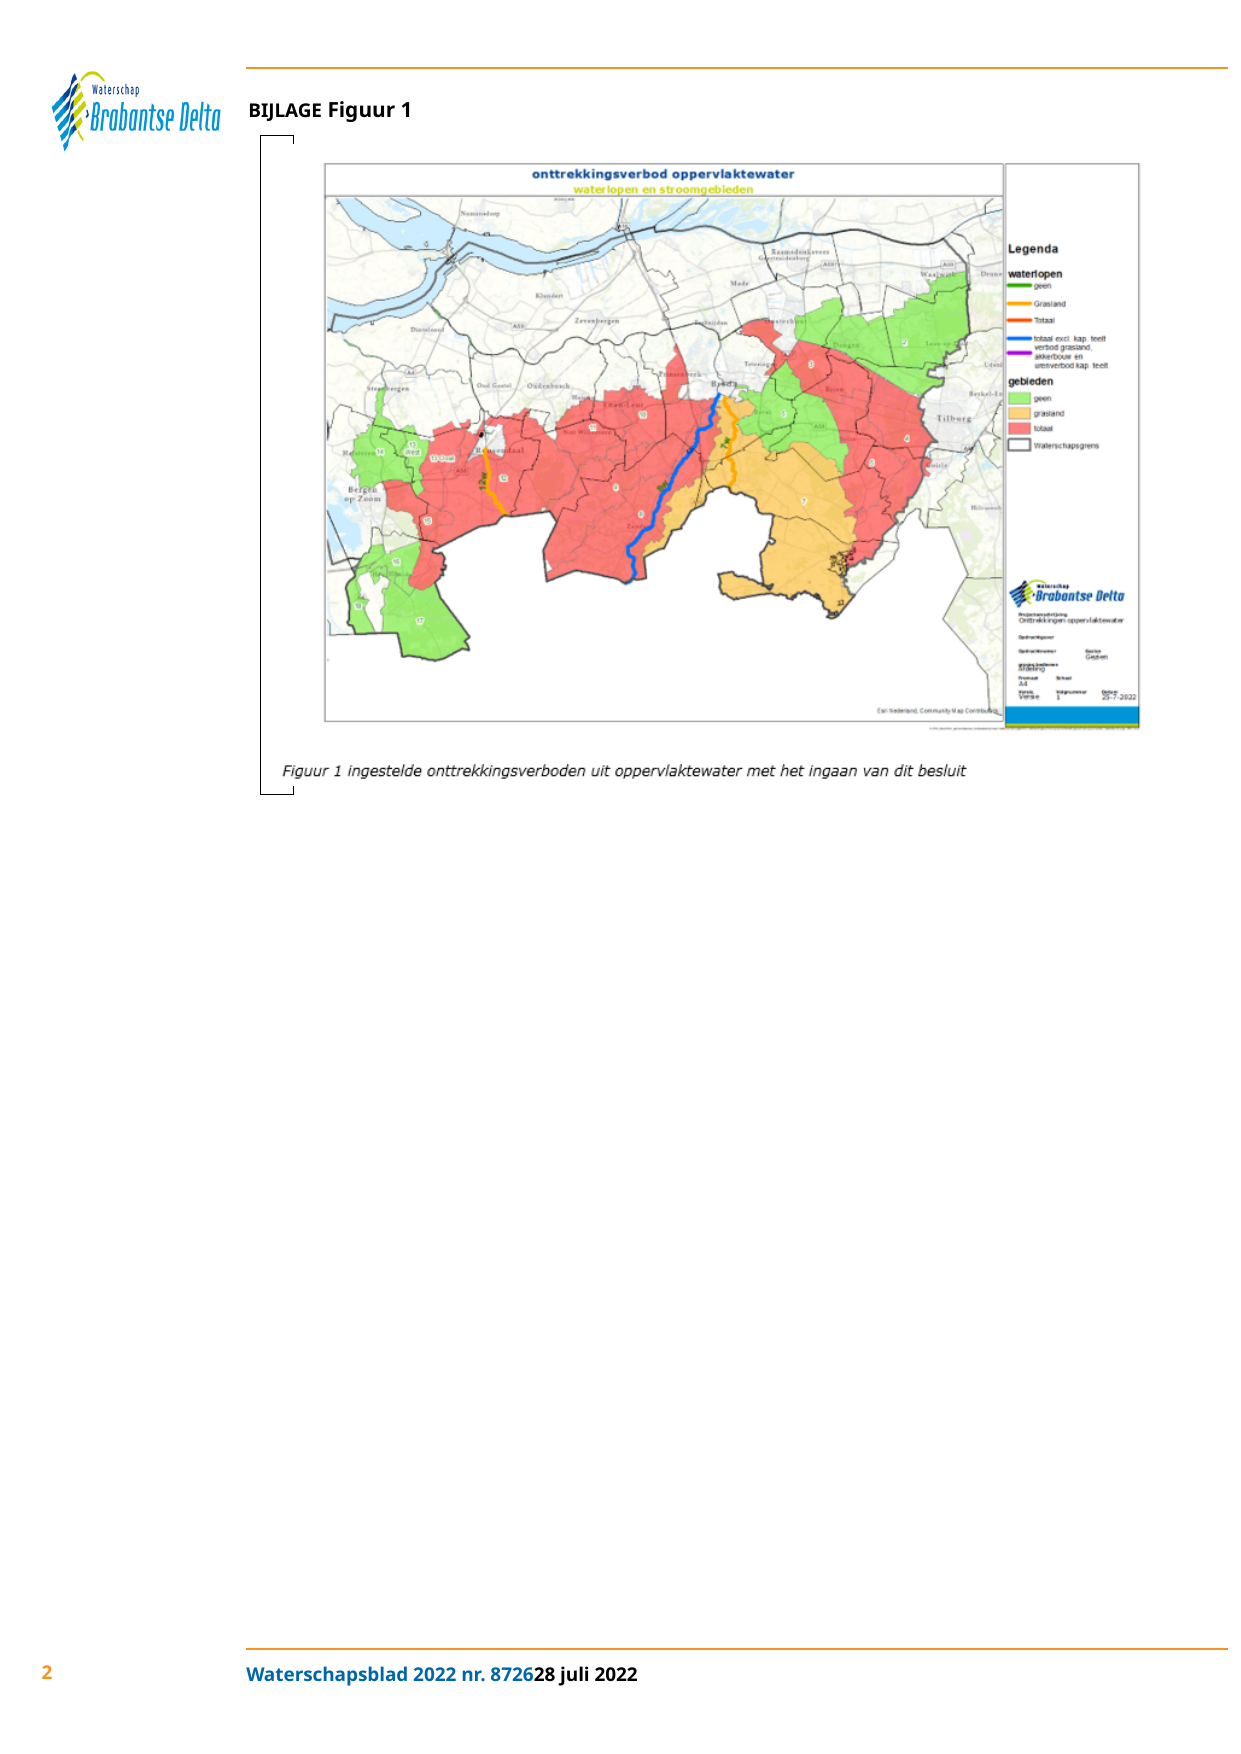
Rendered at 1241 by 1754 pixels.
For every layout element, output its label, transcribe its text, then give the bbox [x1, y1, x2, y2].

picture [41, 47, 231, 172]
picture [268, 144, 1155, 786]
text BIJLAGE Figuur 1 [248, 95, 1152, 123]
